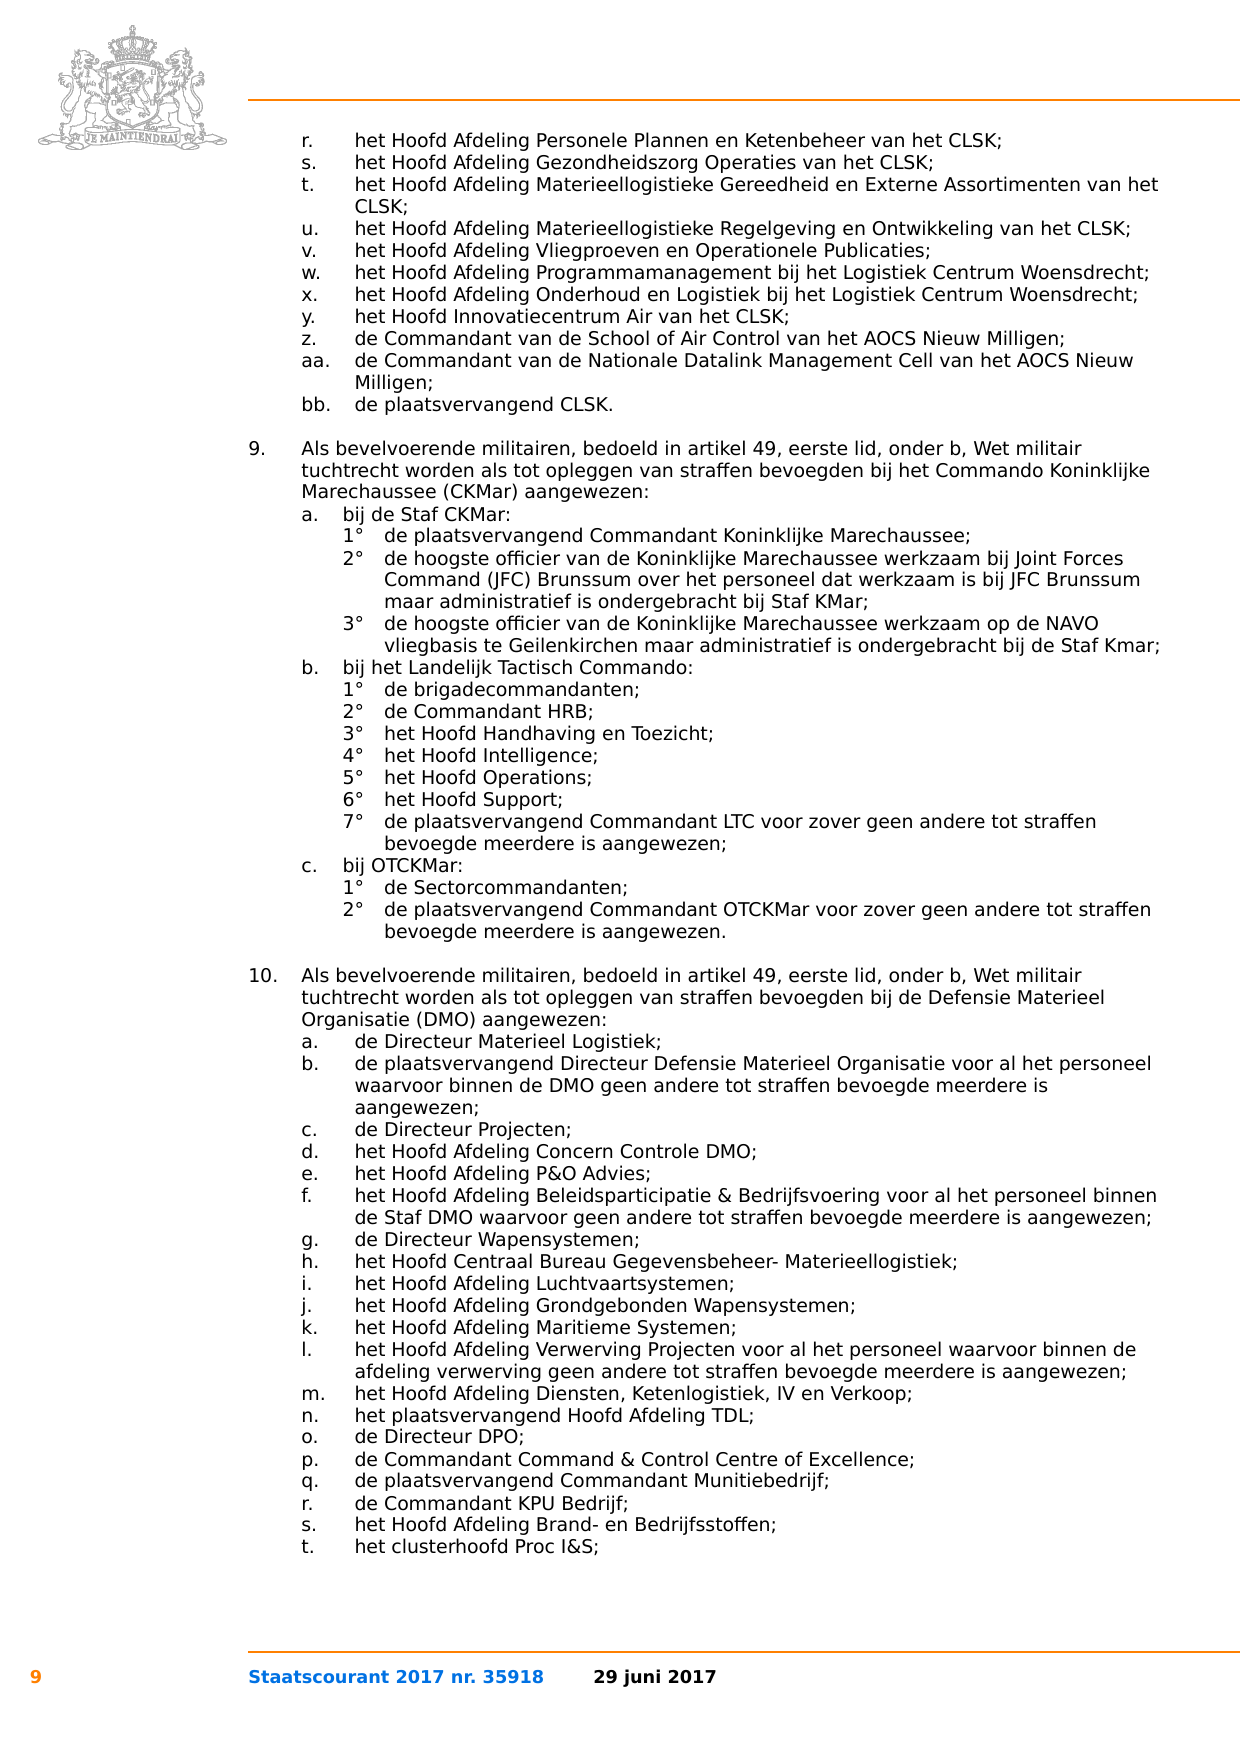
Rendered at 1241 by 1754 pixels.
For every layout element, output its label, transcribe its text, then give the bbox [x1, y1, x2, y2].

text 5° het Hoofd Operations; [342, 767, 1163, 789]
text f. het Hoofd Afdeling Beleidsparticipatie & Bedrijfsvoering voor al het personeel binnen de Staf DMO waarvoor geen andere tot straffen bevoegde meerdere is aangewezen; [301, 1185, 1163, 1229]
text u. het Hoofd Afdeling Materieellogistieke Regelgeving en Ontwikkeling van het CLSK; [301, 218, 1163, 240]
text m. het Hoofd Afdeling Diensten, Ketenlogistiek, IV en Verkoop; [301, 1382, 1163, 1404]
text 1° de brigadecommandanten; [342, 679, 1163, 701]
text aa. de Commandant van de Nationale Datalink Management Cell van het AOCS Nieuw Milligen; [301, 350, 1163, 394]
text r. het Hoofd Afdeling Personele Plannen en Ketenbeheer van het CLSK; [301, 130, 1163, 152]
text a. bij de Staf CKMar: [301, 503, 1163, 525]
text b. bij het Landelijk Tactisch Commando: [301, 657, 1163, 679]
text z. de Commandant van de School of Air Control van het AOCS Nieuw Milligen; [301, 328, 1163, 350]
text 2° de hoogste officier van de Koninklijke Marechaussee werkzaam bij Joint Forces Command (JFC) Brunssum over het personeel dat werkzaam is bij JFC Brunssum maar administratief is ondergebracht bij Staf KMar; [342, 547, 1163, 613]
text 10. Als bevelvoerende militairen, bedoeld in artikel 49, eerste lid, onder b, Wet militair tuchtrecht worden als tot opleggen van straffen bevoegden bij de Defensie Materieel Organisatie (DMO) aangewezen: [248, 965, 1163, 1031]
text 6° het Hoofd Support; [342, 789, 1163, 811]
text n. het plaatsvervangend Hoofd Afdeling TDL; [301, 1404, 1163, 1426]
text c. de Directeur Projecten; [301, 1119, 1163, 1141]
text x. het Hoofd Afdeling Onderhoud en Logistiek bij het Logistiek Centrum Woensdrecht; [301, 284, 1163, 306]
text q. de plaatsvervangend Commandant Munitiebedrijf; [301, 1470, 1163, 1492]
text w. het Hoofd Afdeling Programmamanagement bij het Logistiek Centrum Woensdrecht; [301, 262, 1163, 284]
text s. het Hoofd Afdeling Gezondheidszorg Operaties van het CLSK; [301, 152, 1163, 174]
text k. het Hoofd Afdeling Maritieme Systemen; [301, 1317, 1163, 1338]
text 4° het Hoofd Intelligence; [342, 745, 1163, 767]
text r. de Commandant KPU Bedrijf; [301, 1492, 1163, 1514]
text j. het Hoofd Afdeling Grondgebonden Wapensystemen; [301, 1294, 1163, 1317]
text e. het Hoofd Afdeling P&O Advies; [301, 1163, 1163, 1185]
text 3° de hoogste officier van de Koninklijke Marechaussee werkzaam op de NAVO vliegbasis te Geilenkirchen maar administratief is ondergebracht bij de Staf Kmar; [342, 613, 1163, 657]
text 2° de Commandant HRB; [342, 701, 1163, 723]
text a. de Directeur Materieel Logistiek; [301, 1031, 1163, 1053]
text 1° de Sectorcommandanten; [342, 877, 1163, 899]
text p. de Commandant Command & Control Centre of Excellence; [301, 1448, 1163, 1470]
text g. de Directeur Wapensystemen; [301, 1229, 1163, 1251]
text c. bij OTCKMar: [301, 855, 1163, 877]
text i. het Hoofd Afdeling Luchtvaartsystemen; [301, 1273, 1163, 1294]
text v. het Hoofd Afdeling Vliegproeven en Operationele Publicaties; [301, 240, 1163, 262]
text t. het clusterhoofd Proc I&S; [301, 1536, 1163, 1558]
text 1° de plaatsvervangend Commandant Koninklijke Marechaussee; [342, 525, 1163, 547]
text l. het Hoofd Afdeling Verwerving Projecten voor al het personeel waarvoor binnen de afdeling verwerving geen andere tot straffen bevoegde meerdere is aangewezen; [301, 1338, 1163, 1382]
text s. het Hoofd Afdeling Brand- en Bedrijfsstoffen; [301, 1514, 1163, 1536]
text bb. de plaatsvervangend CLSK. [301, 394, 1163, 416]
text h. het Hoofd Centraal Bureau Gegevensbeheer- Materieellogistiek; [301, 1251, 1163, 1273]
text t. het Hoofd Afdeling Materieellogistieke Gereedheid en Externe Assortimenten van het CLSK; [301, 174, 1163, 218]
text 3° het Hoofd Handhaving en Toezicht; [342, 723, 1163, 745]
text 7° de plaatsvervangend Commandant LTC voor zover geen andere tot straffen bevoegde meerdere is aangewezen; [342, 811, 1163, 855]
text 9. Als bevelvoerende militairen, bedoeld in artikel 49, eerste lid, onder b, Wet militair tuchtrecht worden als tot opleggen van straffen bevoegden bij het Commando Koninklijke Marechaussee (CKMar) aangewezen: [248, 437, 1163, 503]
text d. het Hoofd Afdeling Concern Controle DMO; [301, 1141, 1163, 1163]
text 2° de plaatsvervangend Commandant OTCKMar voor zover geen andere tot straffen bevoegde meerdere is aangewezen. [342, 899, 1163, 943]
picture [38, 25, 227, 150]
text y. het Hoofd Innovatiecentrum Air van het CLSK; [301, 306, 1163, 328]
text b. de plaatsvervangend Directeur Defensie Materieel Organisatie voor al het personeel waarvoor binnen de DMO geen andere tot straffen bevoegde meerdere is aangewezen; [301, 1053, 1163, 1119]
text o. de Directeur DPO; [301, 1426, 1163, 1448]
